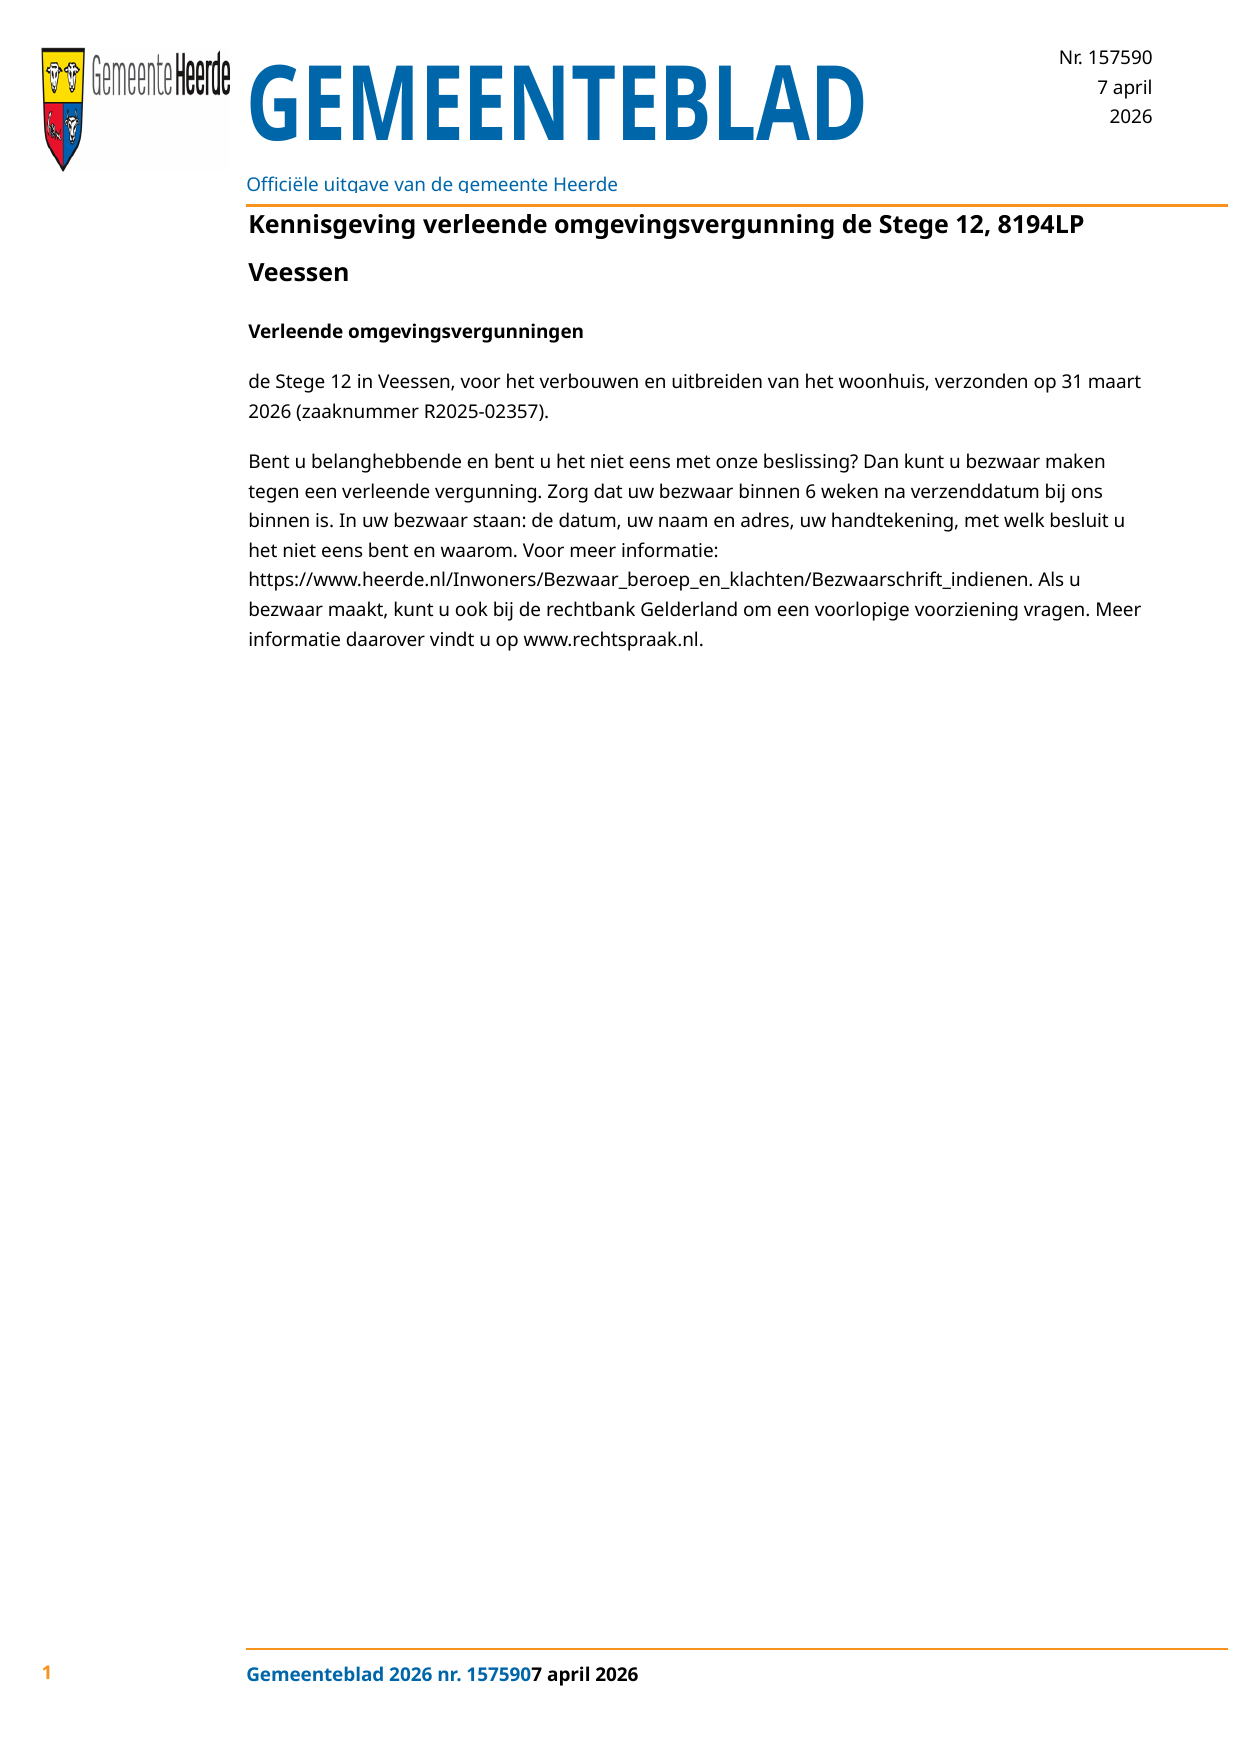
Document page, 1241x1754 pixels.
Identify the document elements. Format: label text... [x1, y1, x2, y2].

text Kennisgeving verleende omgevingsvergunning de Stege 12, 8194LP Veessen [248, 207, 1152, 288]
text de Stege 12 in Veessen, voor het verbouwen en uitbreiden van het woonhuis, verzonden op 31 maart 2026 (zaaknummer R2025-02357). [248, 368, 1152, 424]
text Bent u belanghebbende en bent u het niet eens met onze beslissing? Dan kunt u bezwaar maken tegen een verleende vergunning. Zorg dat uw bezwaar binnen 6 weken na verzenddatum bij ons binnen is. In uw bezwaar staan: de datum, uw naam en adres, uw handtekening, met welk besluit u het niet eens bent en waarom. Voor meer informatie: https://www.heerde.nl/Inwoners/Bezwaar_beroep_en_klachten/Bezwaarschrift_indienen. Als u bezwaar maakt, kunt u ook bij de rechtbank Gelderland om een voorlopige voorziening vragen. Meer informatie daarover vindt u op www.rechtspraak.nl. [248, 448, 1152, 652]
text Verleende omgevingsvergunningen [248, 318, 1152, 344]
picture [41, 47, 231, 172]
